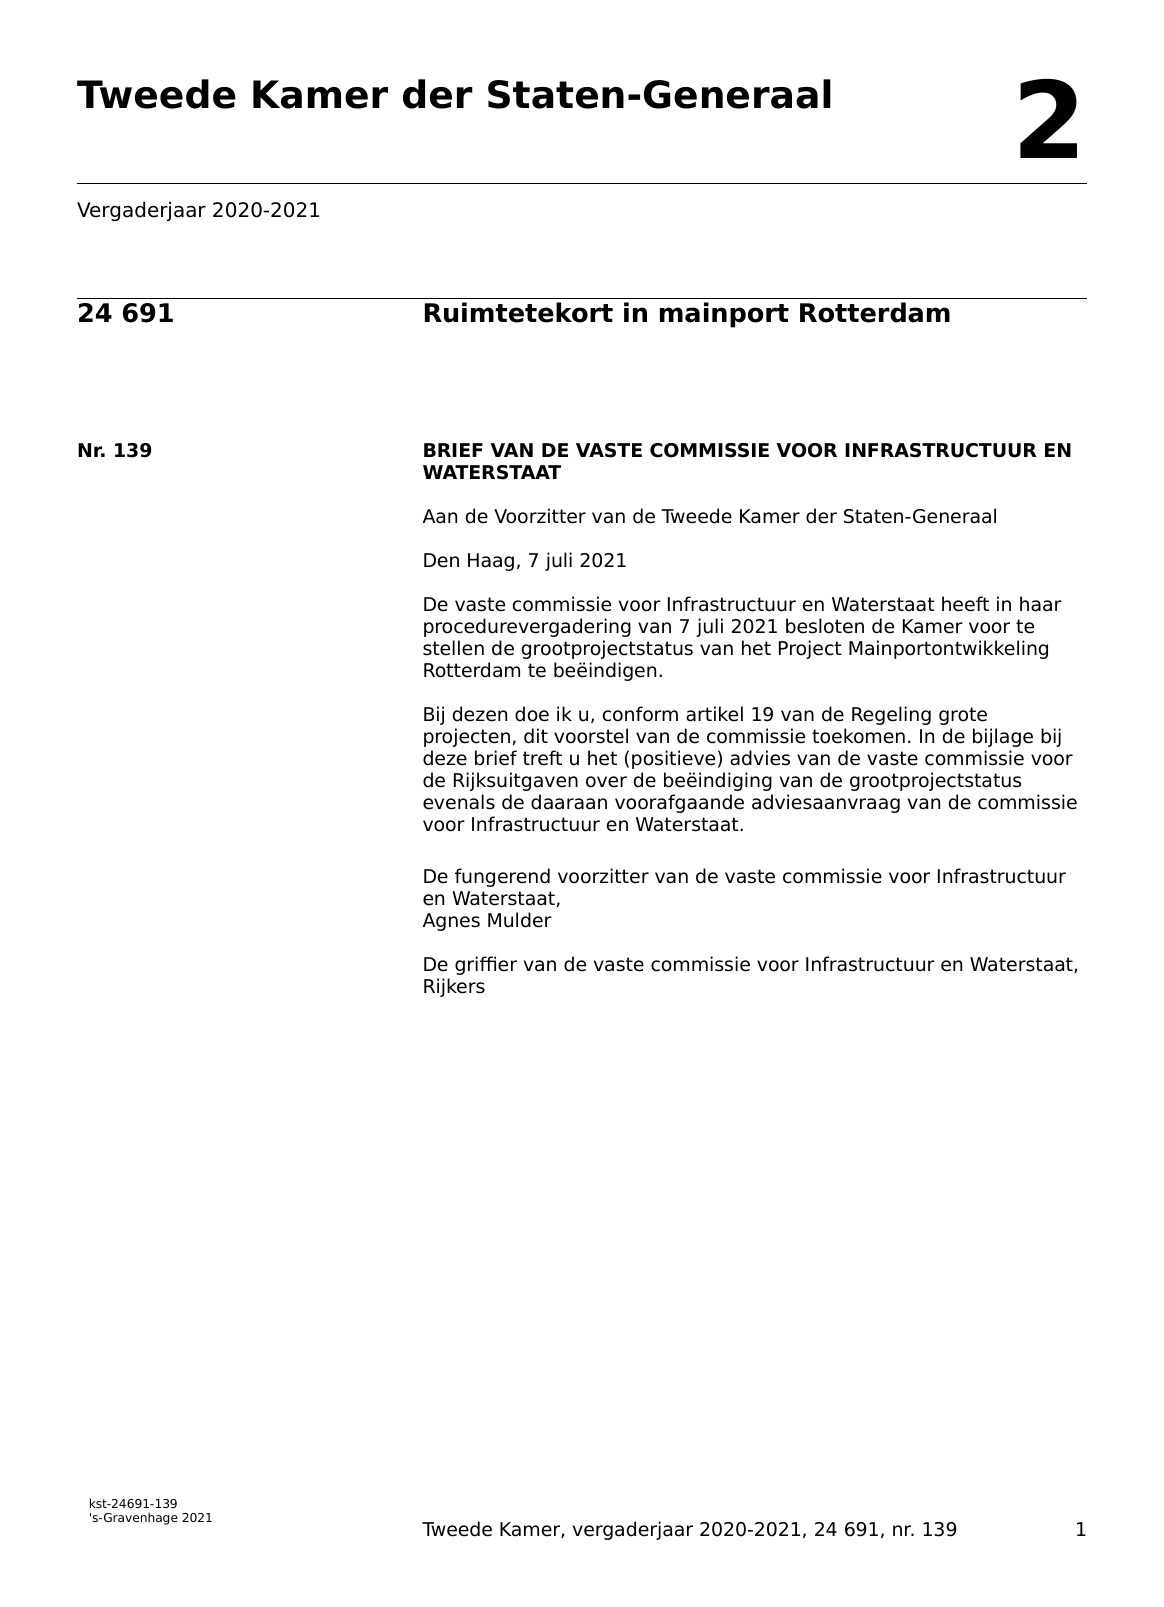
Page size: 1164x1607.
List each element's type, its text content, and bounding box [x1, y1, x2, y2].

table_header Tweede Kamer der Staten-Generaal [77, 59, 886, 183]
text 's-Gravenhage 2021 [88, 1511, 323, 1525]
text Aan de Voorzitter van de Tweede Kamer der Staten-Generaal [422, 506, 1087, 528]
table_header 2 [886, 59, 1087, 183]
text Bij dezen doe ik u, conform artikel 19 van de Regeling grote projecten, dit voorstel van de commissie toekomen. In de bijlage bij deze brief treft u het (positieve) advies van de vaste commissie voor de Rijksuitgaven over de beëindiging van de grootprojectstatus evenals de daaraan voorafgaande adviesaanvraag van de commissie voor Infrastructuur en Waterstaat. [422, 704, 1087, 836]
text De vaste commissie voor Infrastructuur en Waterstaat heeft in haar procedurevergadering van 7 juli 2021 besloten de Kamer voor te stellen de grootprojectstatus van het Project Mainportontwikkeling Rotterdam te beëindigen. [422, 594, 1087, 682]
subtitle Nr. 139 BRIEF VAN DE VASTE COMMISSIE VOOR INFRASTRUCTUUR EN WATERSTAAT [77, 440, 1087, 484]
subtitle 24 691 Ruimtetekort in mainport Rotterdam [77, 299, 1087, 329]
text Den Haag, 7 juli 2021 [422, 550, 1087, 572]
text De griffier van de vaste commissie voor Infrastructuur en Waterstaat, Rijkers [422, 954, 1087, 998]
text De fungerend voorzitter van de vaste commissie voor Infrastructuur en Waterstaat, Agnes Mulder [422, 866, 1087, 932]
text kst-24691-139 [88, 1497, 323, 1511]
table_cell Vergaderjaar 2020-2021 [77, 184, 1087, 298]
